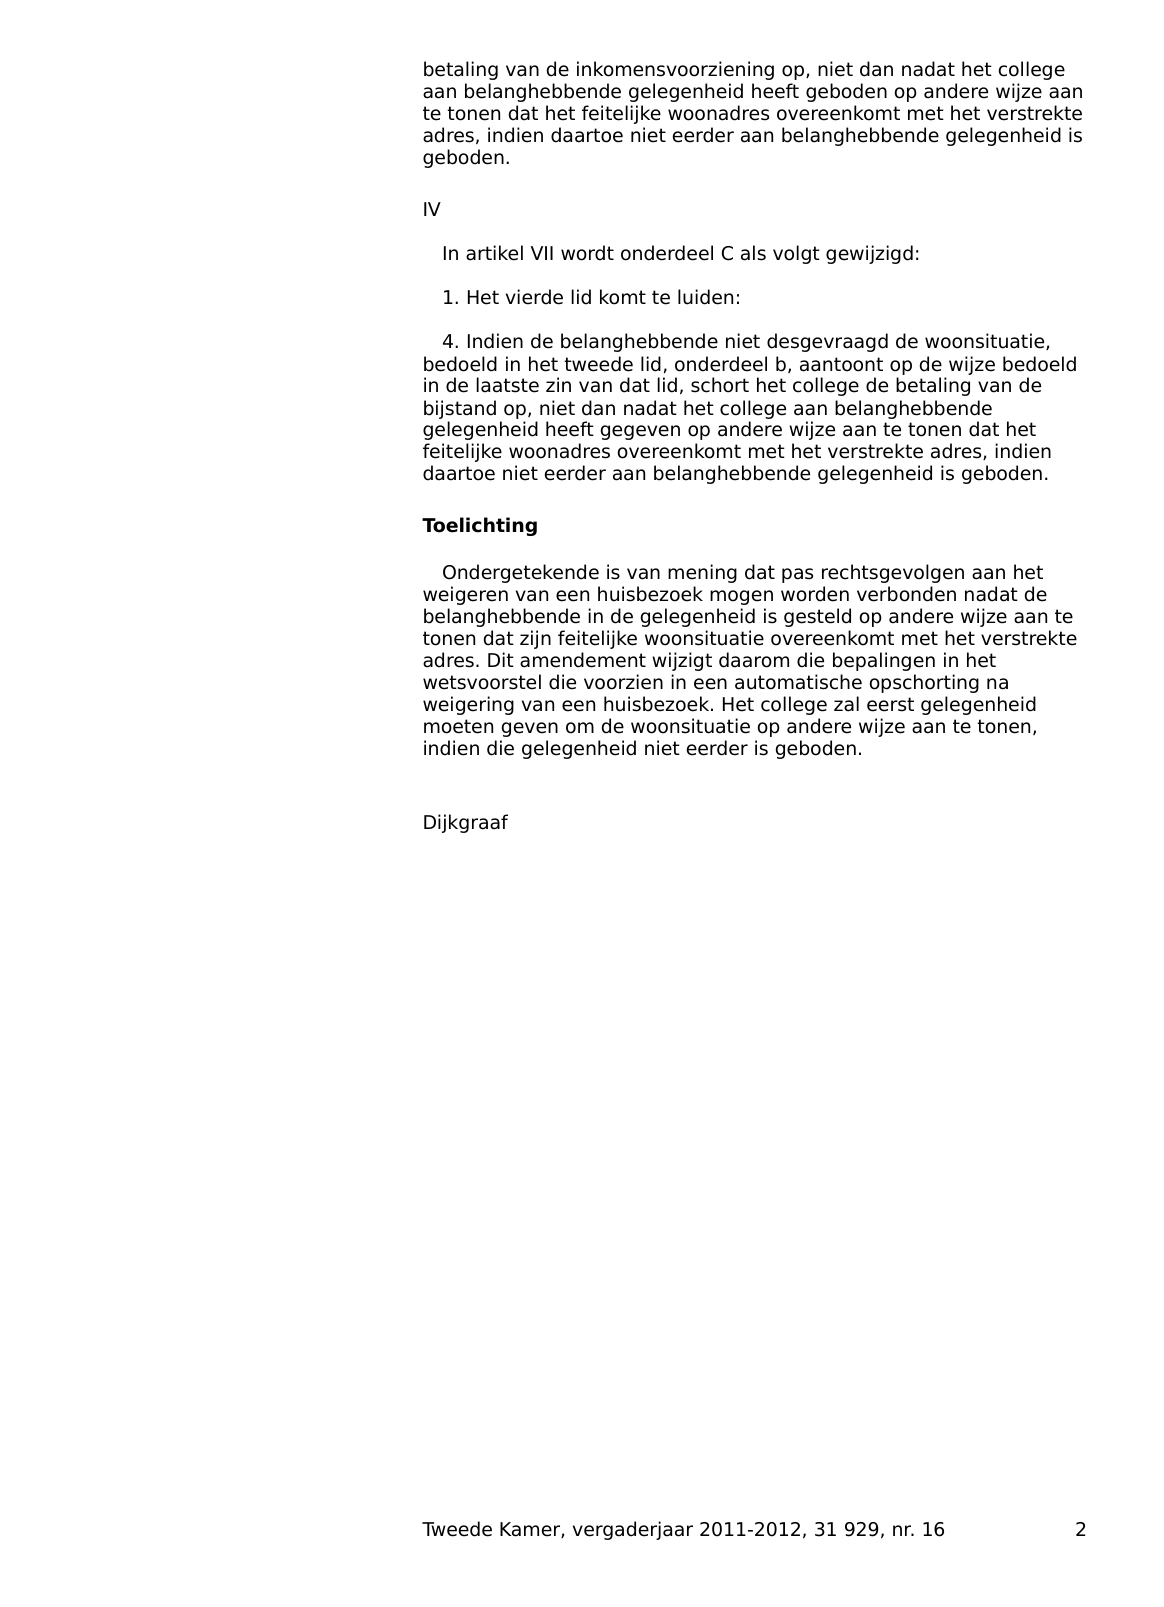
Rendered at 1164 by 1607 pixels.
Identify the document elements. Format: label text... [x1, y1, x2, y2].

text 4. Indien de belanghebbende niet desgevraagd de woonsituatie, bedoeld in het tweede lid, onderdeel b, aantoont op de wijze bedoeld in de laatste zin van dat lid, schort het college de betaling van de bijstand op, niet dan nadat het college aan belanghebbende gelegenheid heeft gegeven op andere wijze aan te tonen dat het feitelijke woonadres overeenkomt met het verstrekte adres, indien daartoe niet eerder aan belanghebbende gelegenheid is geboden. [422, 331, 1087, 485]
subtitle Toelichting [422, 515, 1087, 537]
subtitle IV [422, 199, 1087, 221]
text Ondergetekende is van mening dat pas rechtsgevolgen aan het weigeren van een huisbezoek mogen worden verbonden nadat de belanghebbende in de gelegenheid is gesteld op andere wijze aan te tonen dat zijn feitelijke woonsituatie overeenkomt met het verstrekte adres. Dit amendement wijzigt daarom die bepalingen in het wetsvoorstel die voorzien in een automatische opschorting na weigering van een huisbezoek. Het college zal eerst gelegenheid moeten geven om de woonsituatie op andere wijze aan te tonen, indien die gelegenheid niet eerder is geboden. [422, 562, 1087, 760]
text In artikel VII wordt onderdeel C als volgt gewijzigd: [422, 243, 1087, 265]
text Dijkgraaf [422, 790, 1087, 834]
text 1. Het vierde lid komt te luiden: [422, 287, 1087, 309]
text betaling van de inkomensvoorziening op, niet dan nadat het college aan belanghebbende gelegenheid heeft geboden op andere wijze aan te tonen dat het feitelijke woonadres overeenkomt met het verstrekte adres, indien daartoe niet eerder aan belanghebbende gelegenheid is geboden. [422, 59, 1087, 169]
